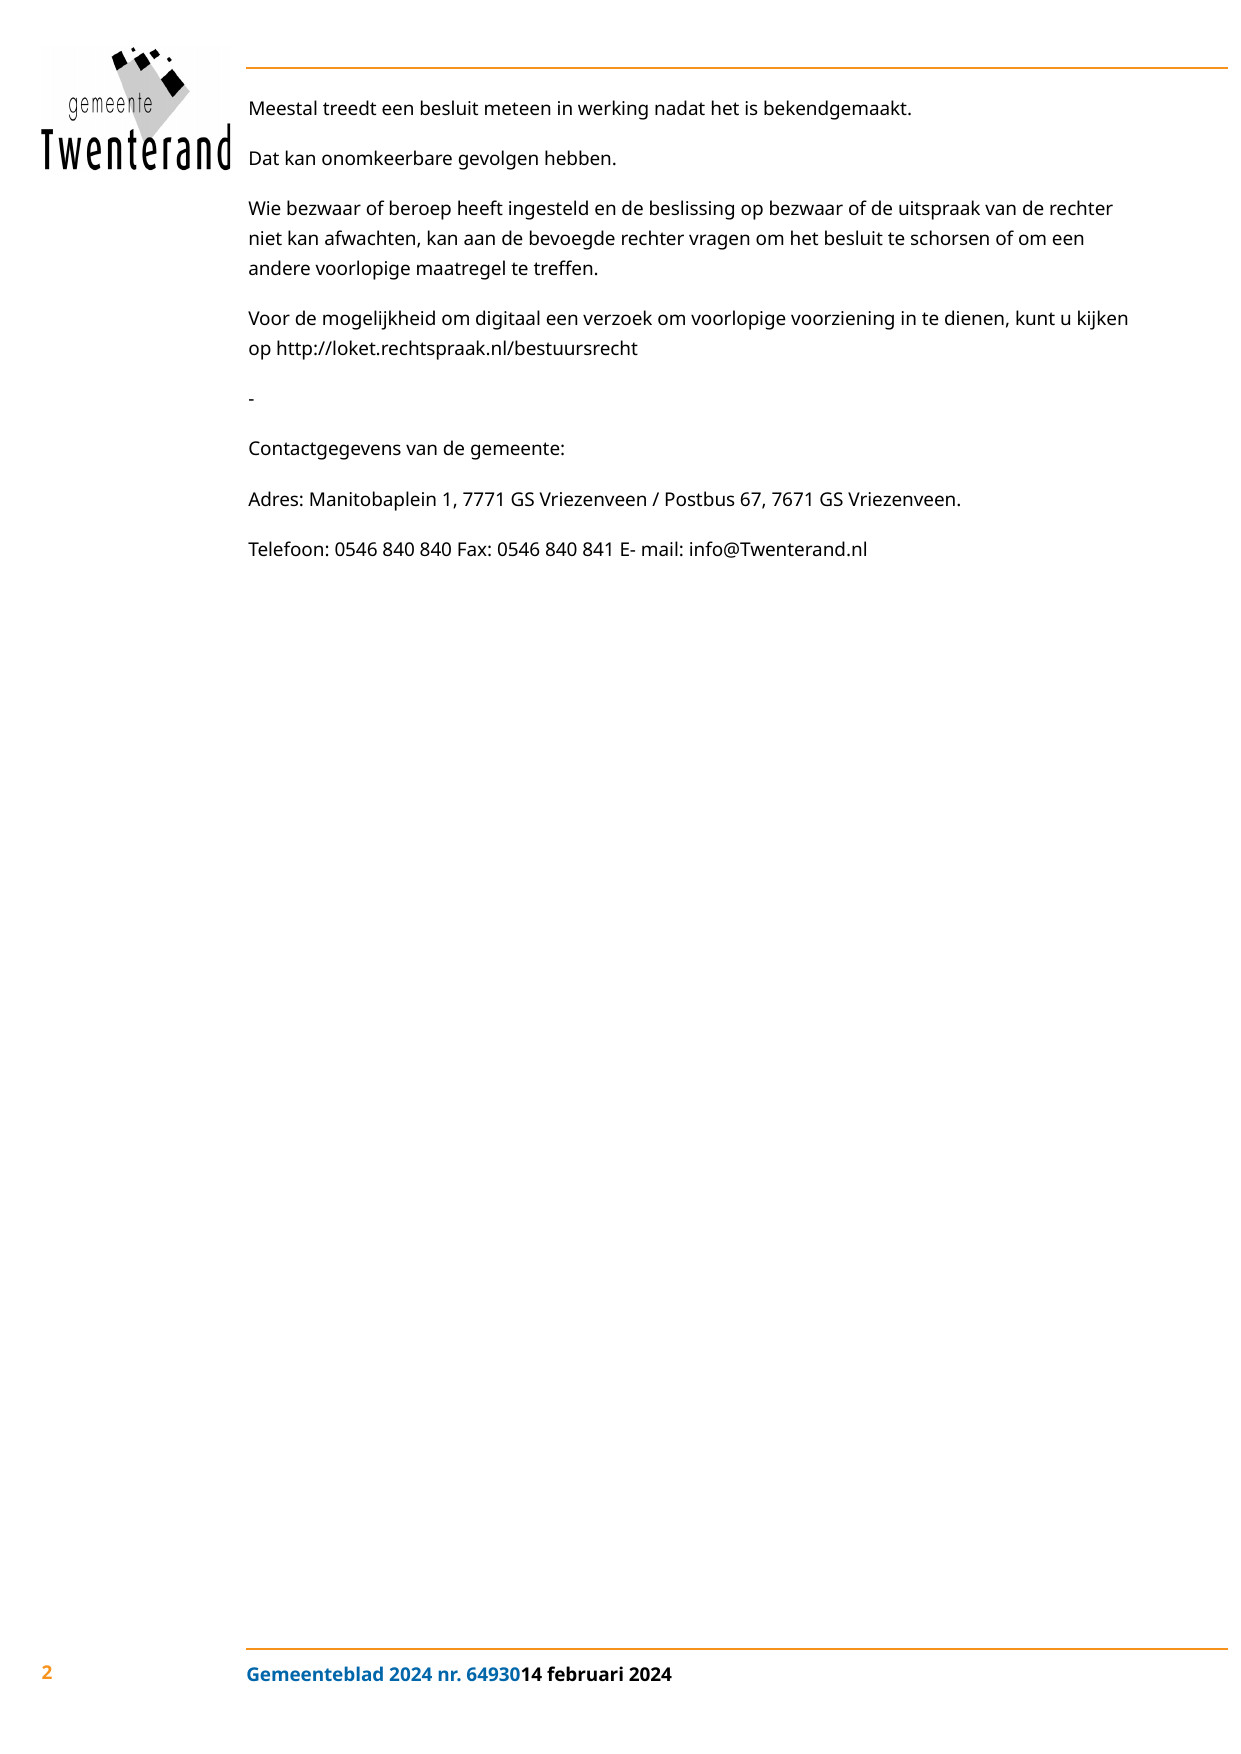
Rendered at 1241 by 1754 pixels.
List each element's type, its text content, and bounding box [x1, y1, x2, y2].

picture [41, 47, 231, 172]
text Voor de mogelijkheid om digitaal een verzoek om voorlopige voorziening in te dienen, kunt u kijken op http://loket.rechtspraak.nl/bestuursrecht [248, 305, 1152, 361]
text Telefoon: 0546 840 840 Fax: 0546 840 841 E- mail: info@Twenterand.nl [248, 536, 1152, 562]
text Contactgegevens van de gemeente: [248, 436, 1152, 461]
text Wie bezwaar of beroep heeft ingesteld en de beslissing op bezwaar of de uitspraak van de rechter niet kan afwachten, kan aan de bevoegde rechter vragen om het besluit te schorsen of om een andere voorlopige maatregel te treffen. [248, 196, 1152, 281]
text Adres: Manitobaplein 1, 7771 GS Vriezenveen / Postbus 67, 7671 GS Vriezenveen. [248, 486, 1152, 512]
text - [248, 385, 1152, 411]
text Meestal treedt een besluit meteen in werking nadat het is bekendgemaakt. [248, 95, 1152, 121]
text Dat kan onomkeerbare gevolgen hebben. [248, 145, 1152, 171]
